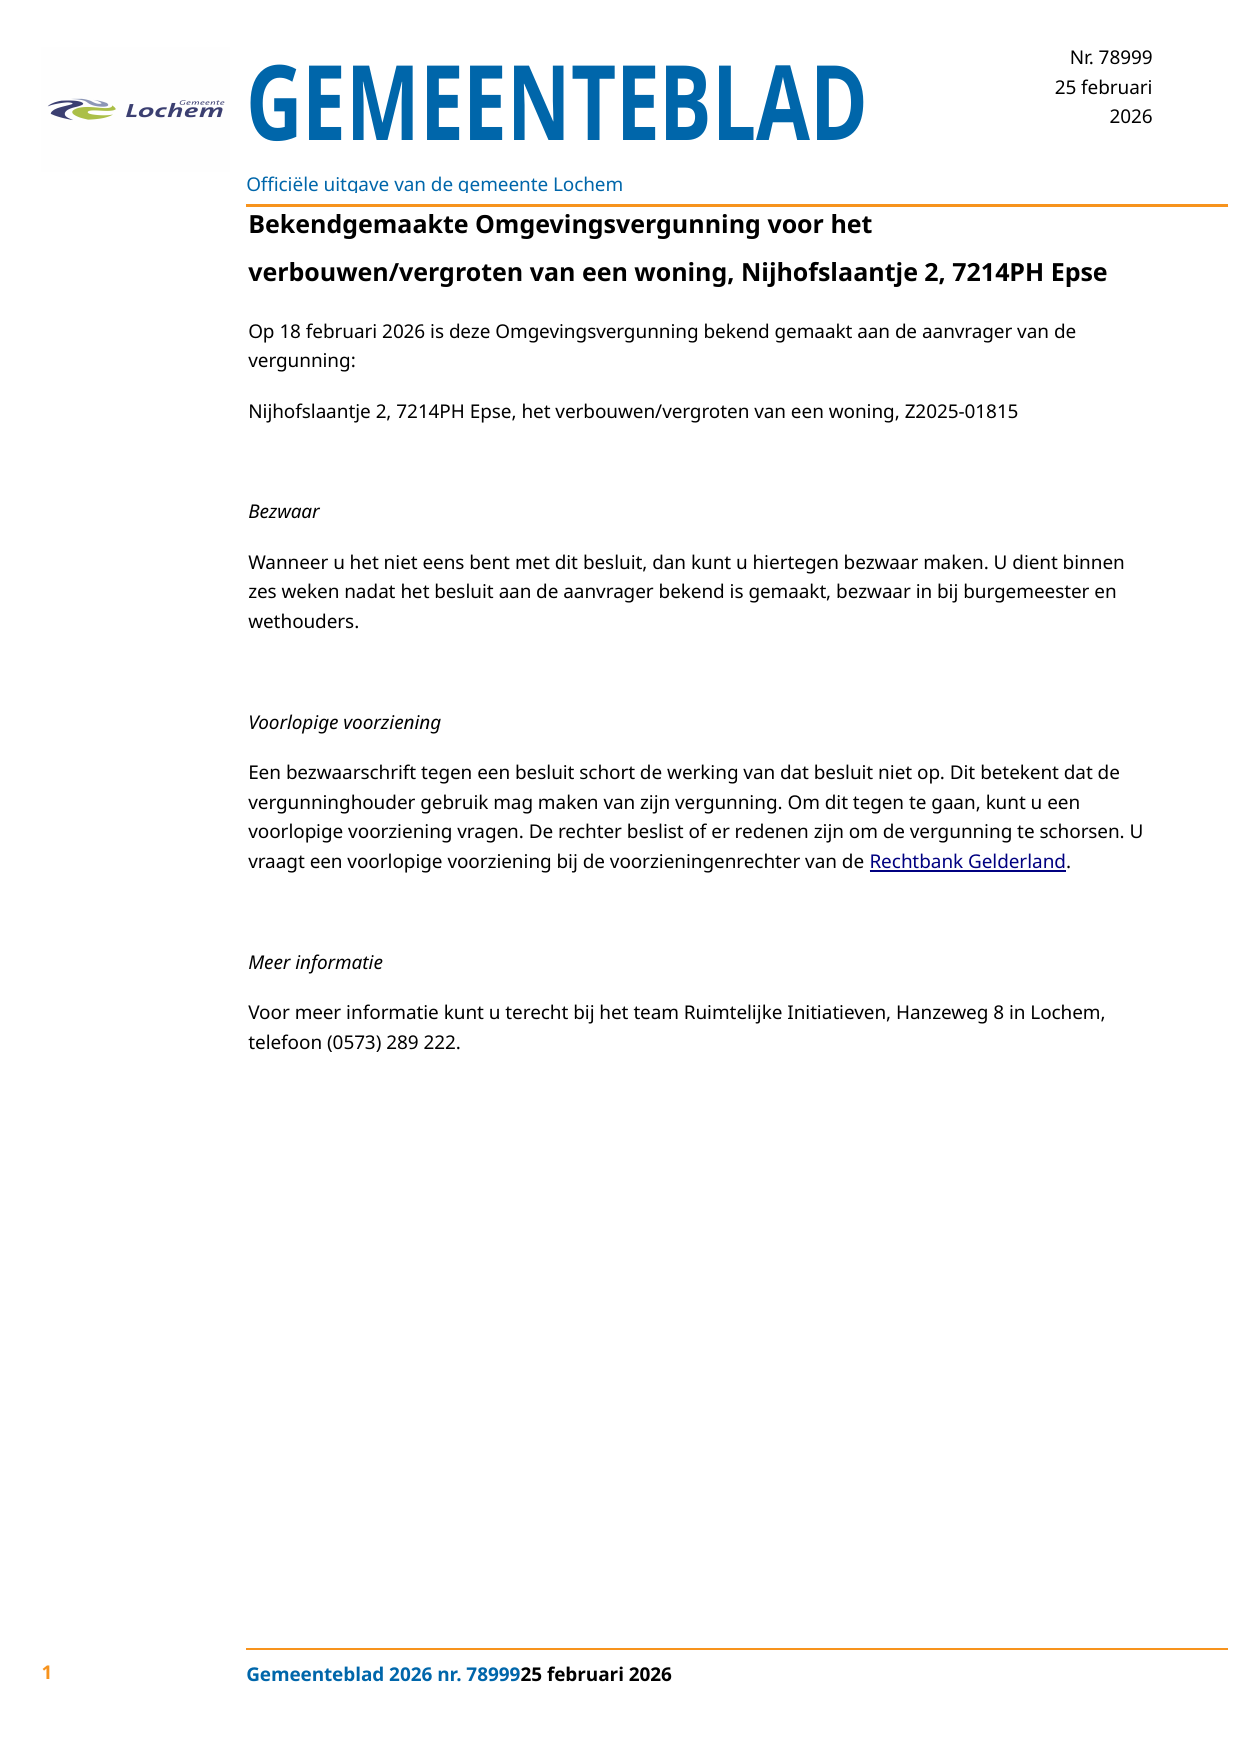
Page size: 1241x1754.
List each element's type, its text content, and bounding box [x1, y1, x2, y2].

text Nijhofslaantje 2, 7214PH Epse, het verbouwen/vergroten van een woning, Z2025-01815 [248, 398, 1152, 424]
text Op 18 februari 2026 is deze Omgevingsvergunning bekend gemaakt aan de aanvrager van de vergunning: [248, 318, 1152, 373]
text Voor meer informatie kunt u terecht bij het team Ruimtelijke Initiatieven, Hanzeweg 8 in Lochem, telefoon (0573) 289 222. [248, 999, 1152, 1055]
text Bekendgemaakte Omgevingsvergunning voor het verbouwen/vergroten van een woning, Nijhofslaantje 2, 7214PH Epse [248, 207, 1152, 288]
picture [41, 47, 231, 172]
text Voorlopige voorziening [248, 709, 1152, 735]
text Meer informatie [248, 949, 1152, 975]
text Bezwaar [248, 499, 1152, 524]
text Een bezwaarschrift tegen een besluit schort de werking van dat besluit niet op. Dit betekent dat de vergunninghouder gebruik mag maken van zijn vergunning. Om dit tegen te gaan, kunt u een voorlopige voorziening vragen. De rechter beslist of er redenen zijn om de vergunning te schorsen. U vraagt een voorlopige voorziening bij de voorzieningenrechter van de Rechtbank Gelderland. [248, 759, 1152, 874]
text Wanneer u het niet eens bent met dit besluit, dan kunt u hiertegen bezwaar maken. U dient binnen zes weken nadat het besluit aan de aanvrager bekend is gemaakt, bezwaar in bij burgemeester en wethouders. [248, 549, 1152, 634]
